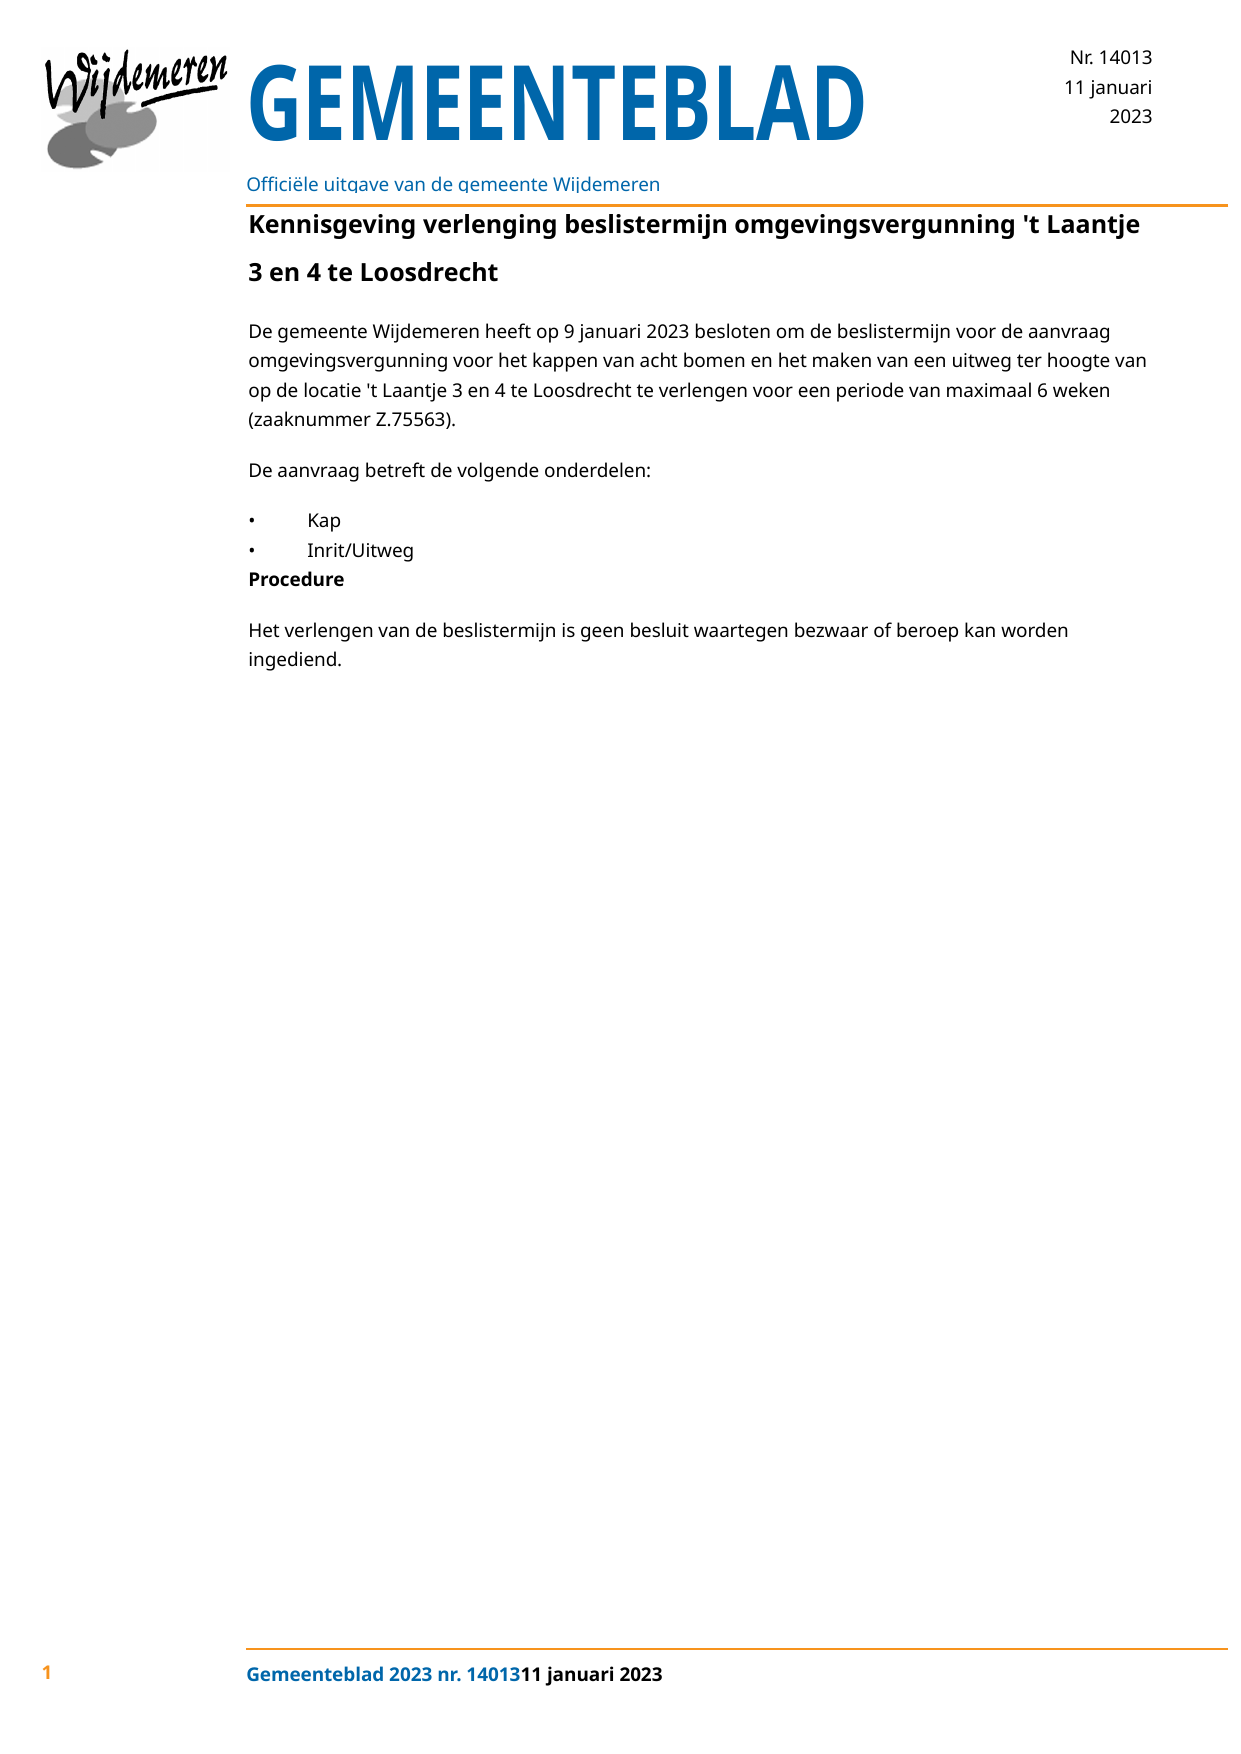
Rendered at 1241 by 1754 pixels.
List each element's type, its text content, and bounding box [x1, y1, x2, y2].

text Procedure [248, 567, 1152, 592]
text Het verlengen van de beslistermijn is geen besluit waartegen bezwaar of beroep kan worden ingediend. [248, 617, 1152, 672]
list Inrit/Uitweg [248, 537, 1152, 563]
picture [41, 47, 231, 172]
text Kennisgeving verlenging beslistermijn omgevingsvergunning 't Laantje 3 en 4 te Loosdrecht [248, 207, 1152, 288]
text De gemeente Wijdemeren heeft op 9 januari 2023 besloten om de beslistermijn voor de aanvraag omgevingsvergunning voor het kappen van acht bomen en het maken van een uitweg ter hoogte van op de locatie 't Laantje 3 en 4 te Loosdrecht te verlengen voor een periode van maximaal 6 weken (zaaknummer Z.75563). [248, 318, 1152, 432]
list Kap [248, 507, 1152, 533]
text De aanvraag betreft de volgende onderdelen: [248, 457, 1152, 483]
